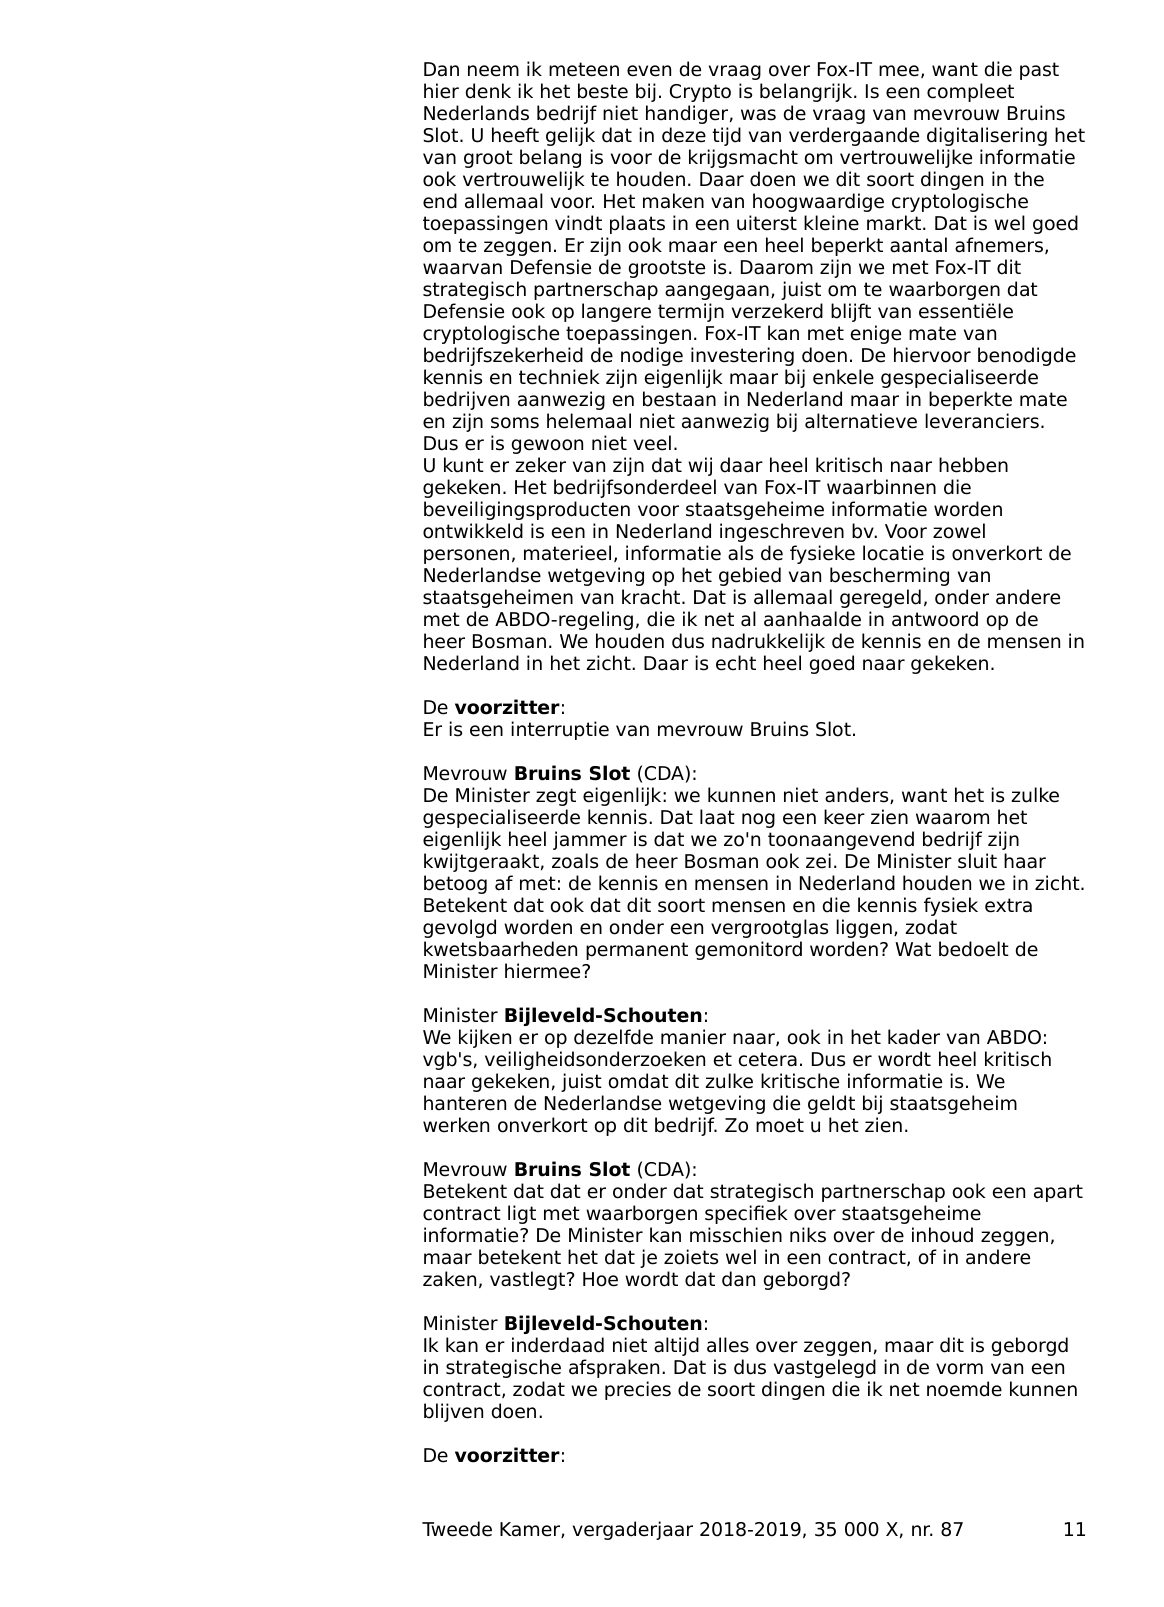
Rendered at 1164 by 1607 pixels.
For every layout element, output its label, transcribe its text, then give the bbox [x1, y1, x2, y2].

text Dan neem ik meteen even de vraag over Fox-IT mee, want die past hier denk ik het beste bij. Crypto is belangrijk. Is een compleet Nederlands bedrijf niet handiger, was de vraag van mevrouw Bruins Slot. U heeft gelijk dat in deze tijd van verdergaande digitalisering het van groot belang is voor de krijgsmacht om vertrouwelijke informatie ook vertrouwelijk te houden. Daar doen we dit soort dingen in the end allemaal voor. Het maken van hoogwaardige cryptologische toepassingen vindt plaats in een uiterst kleine markt. Dat is wel goed om te zeggen. Er zijn ook maar een heel beperkt aantal afnemers, waarvan Defensie de grootste is. Daarom zijn we met Fox-IT dit strategisch partnerschap aangegaan, juist om te waarborgen dat Defensie ook op langere termijn verzekerd blijft van essentiële cryptologische toepassingen. Fox-IT kan met enige mate van bedrijfszekerheid de nodige investering doen. De hiervoor benodigde kennis en techniek zijn eigenlijk maar bij enkele gespecialiseerde bedrijven aanwezig en bestaan in Nederland maar in beperkte mate en zijn soms helemaal niet aanwezig bij alternatieve leveranciers. Dus er is gewoon niet veel. [422, 59, 1087, 455]
text Mevrouw Bruins Slot (CDA): [422, 1159, 1087, 1181]
text De voorzitter: [422, 1445, 1087, 1467]
text We kijken er op dezelfde manier naar, ook in het kader van ABDO: vgb's, veiligheidsonderzoeken et cetera. Dus er wordt heel kritisch naar gekeken, juist omdat dit zulke kritische informatie is. We hanteren de Nederlandse wetgeving die geldt bij staatsgeheim werken onverkort op dit bedrijf. Zo moet u het zien. [422, 1027, 1087, 1137]
text Mevrouw Bruins Slot (CDA): [422, 763, 1087, 785]
text De Minister zegt eigenlijk: we kunnen niet anders, want het is zulke gespecialiseerde kennis. Dat laat nog een keer zien waarom het eigenlijk heel jammer is dat we zo'n toonaangevend bedrijf zijn kwijtgeraakt, zoals de heer Bosman ook zei. De Minister sluit haar betoog af met: de kennis en mensen in Nederland houden we in zicht. Betekent dat ook dat dit soort mensen en die kennis fysiek extra gevolgd worden en onder een vergrootglas liggen, zodat kwetsbaarheden permanent gemonitord worden? Wat bedoelt de Minister hiermee? [422, 785, 1087, 983]
text Minister Bijleveld-Schouten: [422, 1313, 1087, 1335]
text Er is een interruptie van mevrouw Bruins Slot. [422, 719, 1087, 741]
text U kunt er zeker van zijn dat wij daar heel kritisch naar hebben gekeken. Het bedrijfsonderdeel van Fox-IT waarbinnen die beveiligingsproducten voor staatsgeheime informatie worden ontwikkeld is een in Nederland ingeschreven bv. Voor zowel personen, materieel, informatie als de fysieke locatie is onverkort de Nederlandse wetgeving op het gebied van bescherming van staatsgeheimen van kracht. Dat is allemaal geregeld, onder andere met de ABDO-regeling, die ik net al aanhaalde in antwoord op de heer Bosman. We houden dus nadrukkelijk de kennis en de mensen in Nederland in het zicht. Daar is echt heel goed naar gekeken. [422, 455, 1087, 674]
text Minister Bijleveld-Schouten: [422, 1005, 1087, 1027]
text De voorzitter: [422, 697, 1087, 719]
text Betekent dat dat er onder dat strategisch partnerschap ook een apart contract ligt met waarborgen specifiek over staatsgeheime informatie? De Minister kan misschien niks over de inhoud zeggen, maar betekent het dat je zoiets wel in een contract, of in andere zaken, vastlegt? Hoe wordt dat dan geborgd? [422, 1181, 1087, 1291]
text Ik kan er inderdaad niet altijd alles over zeggen, maar dit is geborgd in strategische afspraken. Dat is dus vastgelegd in de vorm van een contract, zodat we precies de soort dingen die ik net noemde kunnen blijven doen. [422, 1335, 1087, 1423]
